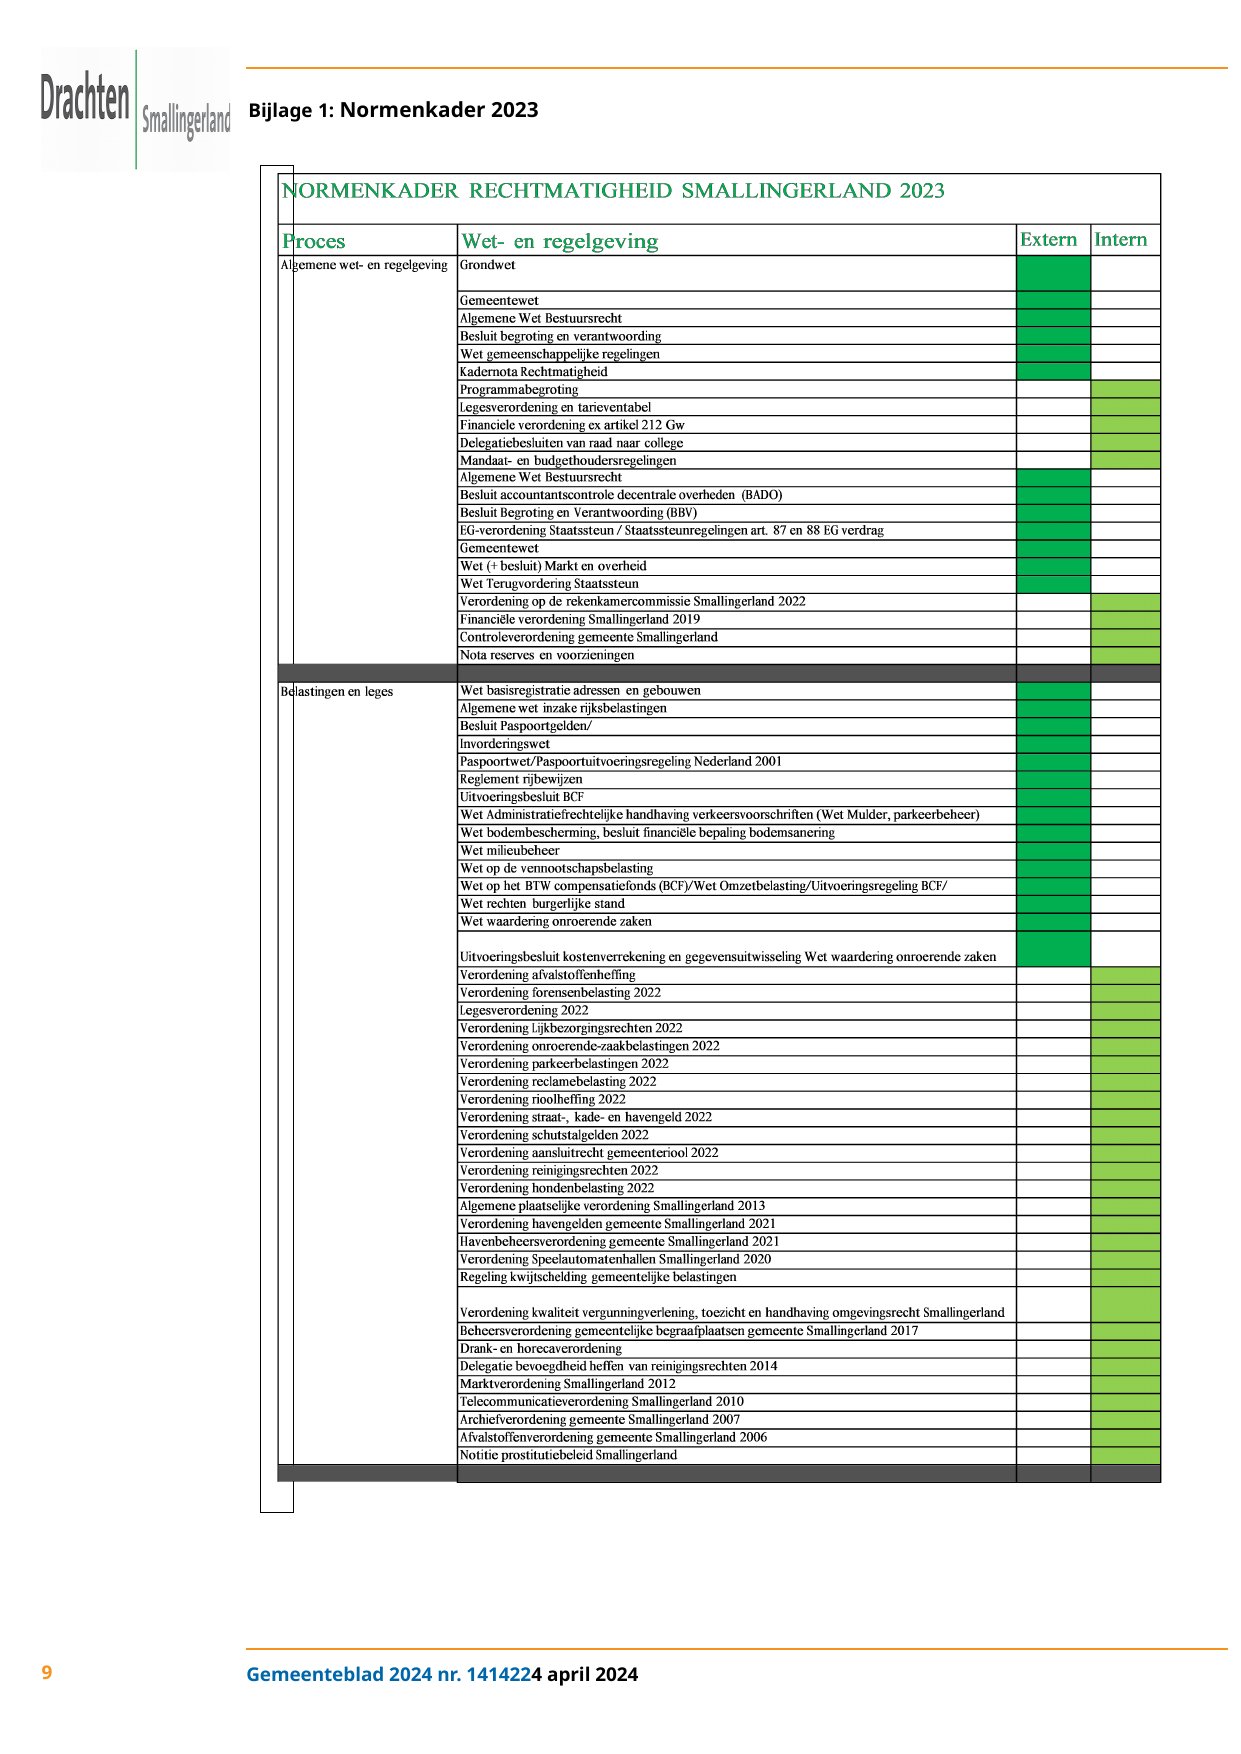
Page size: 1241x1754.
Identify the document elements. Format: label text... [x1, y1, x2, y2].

picture [268, 173, 1173, 1504]
picture [41, 47, 231, 172]
text Bijlage 1: Normenkader 2023 [248, 95, 1152, 123]
